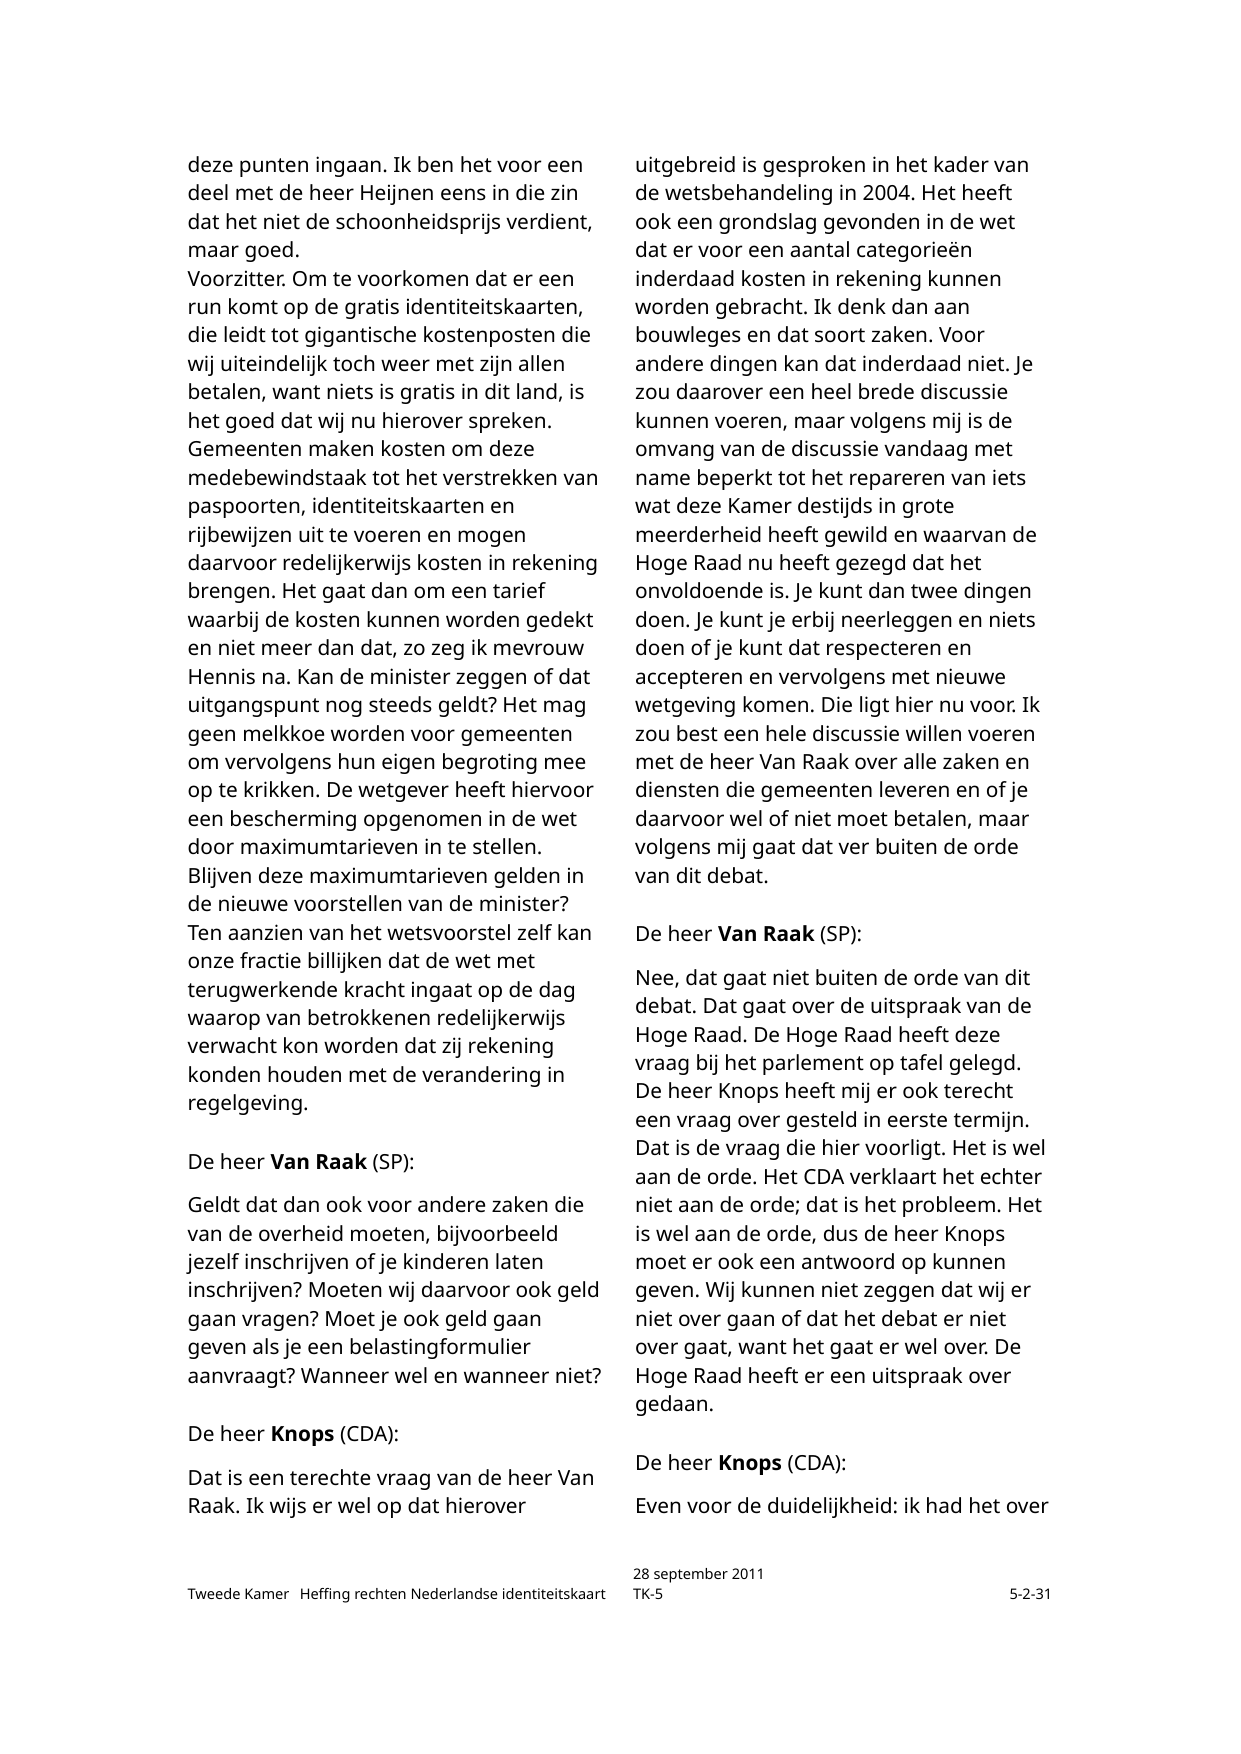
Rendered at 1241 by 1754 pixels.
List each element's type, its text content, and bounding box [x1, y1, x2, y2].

text Even voor de duidelijkheid: ik had het over [635, 1491, 1053, 1520]
text De heer Van Raak (SP): [635, 919, 1053, 948]
text uitgebreid is gesproken in het kader van de wetsbehandeling in 2004. Het heeft ook een grondslag gevonden in de wet dat er voor een aantal categorieën inderdaad kosten in rekening kunnen worden gebracht. Ik denk dan aan bouwleges en dat soort zaken. Voor andere dingen kan dat inderdaad niet. Je zou daarover een heel brede discussie kunnen voeren, maar volgens mij is de omvang van de discussie vandaag met name beperkt tot het repareren van iets wat deze Kamer destijds in grote meerderheid heeft gewild en waarvan de Hoge Raad nu heeft gezegd dat het onvoldoende is. Je kunt dan twee dingen doen. Je kunt je erbij neerleggen en niets doen of je kunt dat respecteren en accepteren en vervolgens met nieuwe wetgeving komen. Die ligt hier nu voor. Ik zou best een hele discussie willen voeren met de heer Van Raak over alle zaken en diensten die gemeenten leveren en of je daarvoor wel of niet moet betalen, maar volgens mij gaat dat ver buiten de orde van dit debat. [635, 150, 1053, 889]
text Ten aanzien van het wetsvoorstel zelf kan onze fractie billijken dat de wet met terugwerkende kracht ingaat op de dag waarop van betrokkenen redelijkerwijs verwacht kon worden dat zij rekening konden houden met de verandering in regelgeving. [187, 918, 605, 1117]
text Dat is een terechte vraag van de heer Van Raak. Ik wijs er wel op dat hierover [187, 1463, 605, 1520]
text Voorzitter. Om te voorkomen dat er een run komt op de gratis identiteitskaarten, die leidt tot gigantische kostenposten die wij uiteindelijk toch weer met zijn allen betalen, want niets is gratis in dit land, is het goed dat wij nu hierover spreken. Gemeenten maken kosten om deze medebewindstaak tot het verstrekken van paspoorten, identiteitskaarten en rijbewijzen uit te voeren en mogen daarvoor redelijkerwijs kosten in rekening brengen. Het gaat dan om een tarief waarbij de kosten kunnen worden gedekt en niet meer dan dat, zo zeg ik mevrouw Hennis na. Kan de minister zeggen of dat uitgangspunt nog steeds geldt? Het mag geen melkkoe worden voor gemeenten om vervolgens hun eigen begroting mee op te krikken. De wetgever heeft hiervoor een bescherming opgenomen in de wet door maximumtarieven in te stellen. Blijven deze maximumtarieven gelden in de nieuwe voorstellen van de minister? [187, 264, 605, 918]
text Geldt dat dan ook voor andere zaken die van de overheid moeten, bijvoorbeeld jezelf inschrijven of je kinderen laten inschrijven? Moeten wij daarvoor ook geld gaan vragen? Moet je ook geld gaan geven als je een belastingformulier aanvraagt? Wanneer wel en wanneer niet? [187, 1190, 605, 1389]
text deze punten ingaan. Ik ben het voor een deel met de heer Heijnen eens in die zin dat het niet de schoonheidsprijs verdient, maar goed. [187, 150, 605, 264]
text De heer Van Raak (SP): [187, 1147, 605, 1175]
text De heer Knops (CDA): [635, 1448, 1053, 1476]
text De heer Knops (CDA): [187, 1419, 605, 1448]
text Nee, dat gaat niet buiten de orde van dit debat. Dat gaat over de uitspraak van de Hoge Raad. De Hoge Raad heeft deze vraag bij het parlement op tafel gelegd. De heer Knops heeft mij er ook terecht een vraag over gesteld in eerste termijn. Dat is de vraag die hier voorligt. Het is wel aan de orde. Het CDA verklaart het echter niet aan de orde; dat is het probleem. Het is wel aan de orde, dus de heer Knops moet er ook een antwoord op kunnen geven. Wij kunnen niet zeggen dat wij er niet over gaan of dat het debat er niet over gaat, want het gaat er wel over. De Hoge Raad heeft er een uitspraak over gedaan. [635, 963, 1053, 1418]
